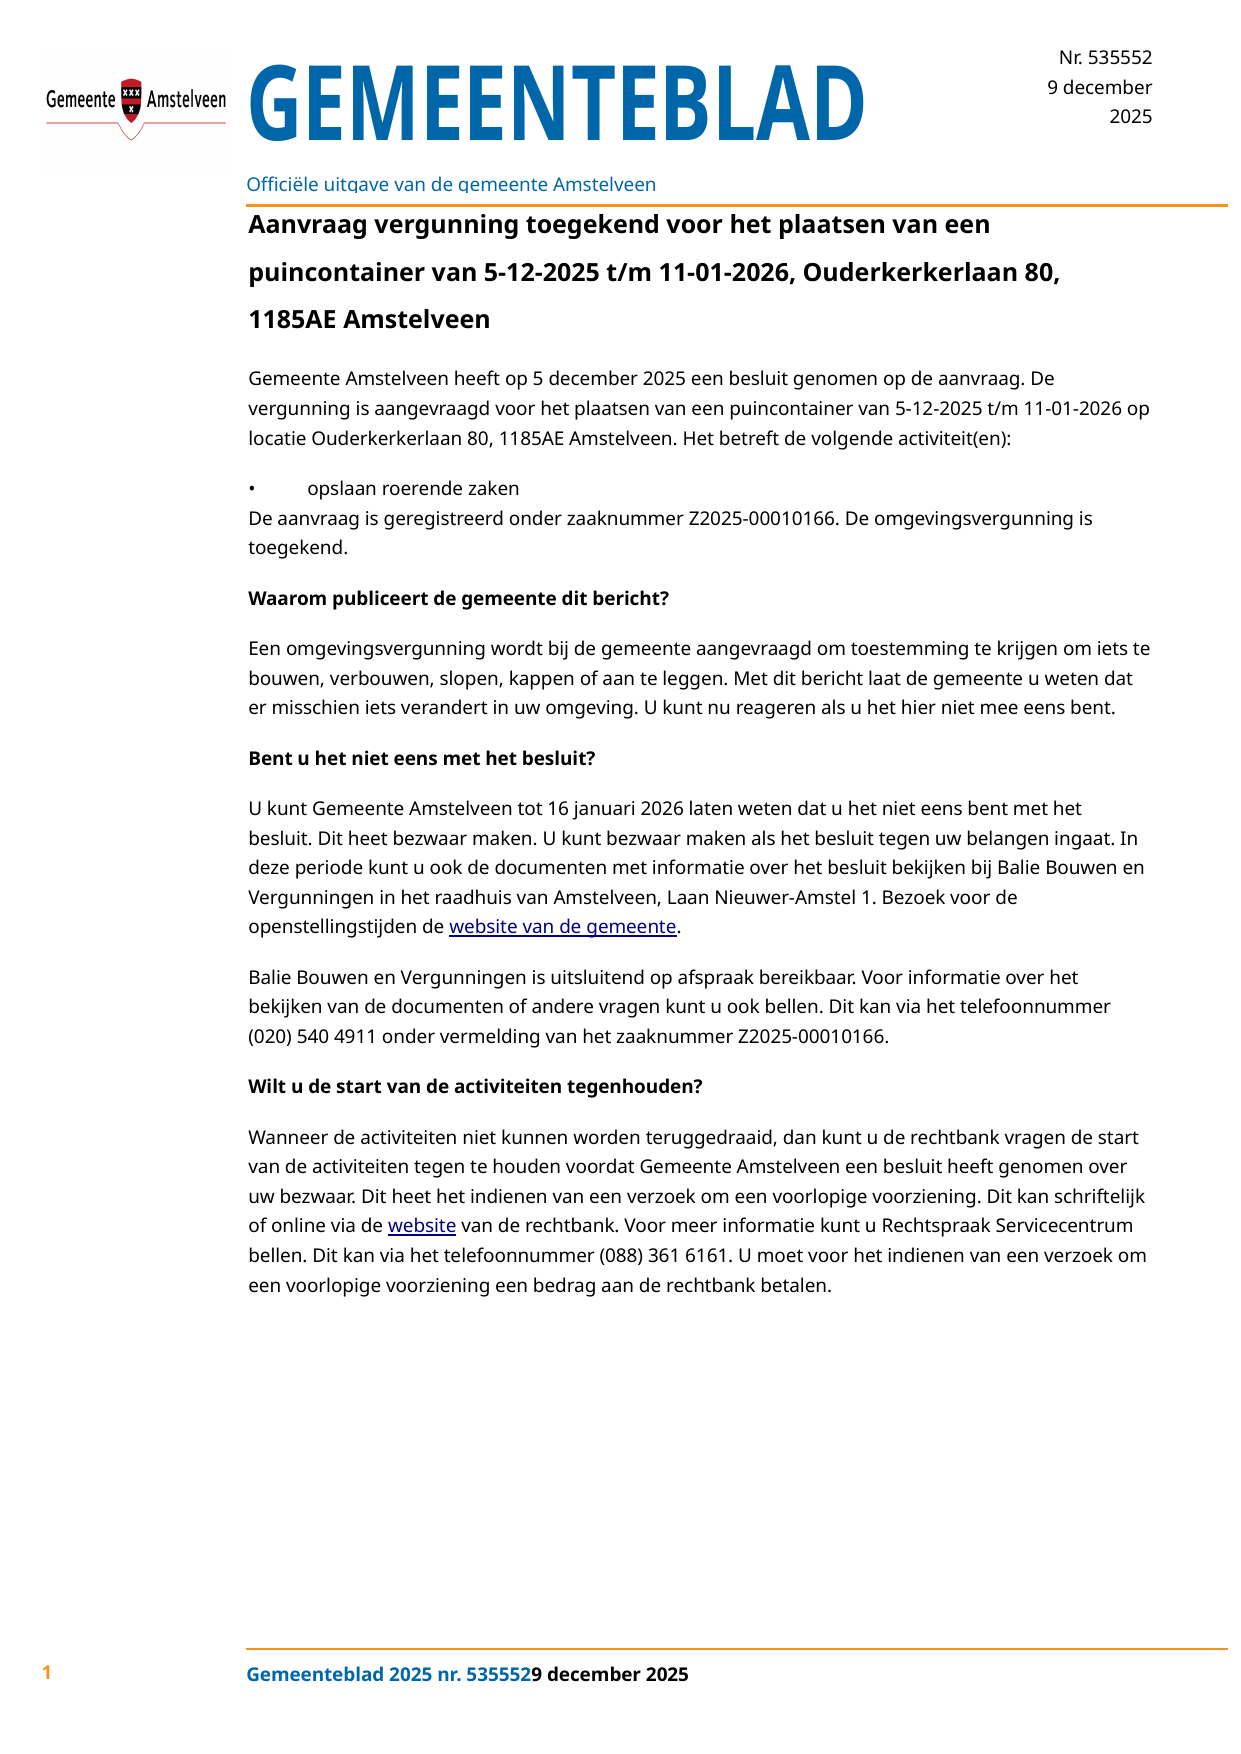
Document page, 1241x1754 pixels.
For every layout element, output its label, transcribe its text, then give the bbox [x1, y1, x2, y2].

text Gemeente Amstelveen heeft op 5 december 2025 een besluit genomen op de aanvraag. De vergunning is aangevraagd voor het plaatsen van een puincontainer van 5-12-2025 t/m 11-01-2026 op locatie Ouderkerkerlaan 80, 1185AE Amstelveen. Het betreft de volgende activiteit(en): [248, 366, 1152, 450]
text Aanvraag vergunning toegekend voor het plaatsen van een puincontainer van 5-12-2025 t/m 11-01-2026, Ouderkerkerlaan 80, 1185AE Amstelveen [248, 207, 1152, 336]
text U kunt Gemeente Amstelveen tot 16 januari 2026 laten weten dat u het niet eens bent met het besluit. Dit heet bezwaar maken. U kunt bezwaar maken als het besluit tegen uw belangen ingaat. In deze periode kunt u ook de documenten met informatie over het besluit bekijken bij Balie Bouwen en Vergunningen in het raadhuis van Amstelveen, Laan Nieuwer-Amstel 1. Bezoek voor de openstellingstijden de website van de gemeente. [248, 795, 1152, 939]
picture [41, 47, 231, 172]
list opslaan roerende zaken [248, 475, 1152, 501]
text Bent u het niet eens met het besluit? [248, 745, 1152, 770]
text Een omgevingsvergunning wordt bij de gemeente aangevraagd om toestemming te krijgen om iets te bouwen, verbouwen, slopen, kappen of aan te leggen. Met dit bericht laat de gemeente u weten dat er misschien iets verandert in uw omgeving. U kunt nu reageren als u het hier niet mee eens bent. [248, 635, 1152, 720]
text Balie Bouwen en Vergunningen is uitsluitend op afspraak bereikbaar. Voor informatie over het bekijken van de documenten of andere vragen kunt u ook bellen. Dit kan via het telefoonnummer (020) 540 4911 onder vermelding van het zaaknummer Z2025-00010166. [248, 964, 1152, 1049]
text De aanvraag is geregistreerd onder zaaknummer Z2025-00010166. De omgevingsvergunning is toegekend. [248, 505, 1152, 560]
text Wanneer de activiteiten niet kunnen worden teruggedraaid, dan kunt u de rechtbank vragen de start van de activiteiten tegen te houden voordat Gemeente Amstelveen een besluit heeft genomen over uw bezwaar. Dit heet het indienen van een verzoek om een voorlopige voorziening. Dit kan schriftelijk of online via de website van de rechtbank. Voor meer informatie kunt u Rechtspraak Servicecentrum bellen. Dit kan via het telefoonnummer (088) 361 6161. U moet voor het indienen van een verzoek om een voorlopige voorziening een bedrag aan de rechtbank betalen. [248, 1124, 1152, 1297]
text Waarom publiceert de gemeente dit bericht? [248, 585, 1152, 610]
text Wilt u de start van de activiteiten tegenhouden? [248, 1073, 1152, 1099]
